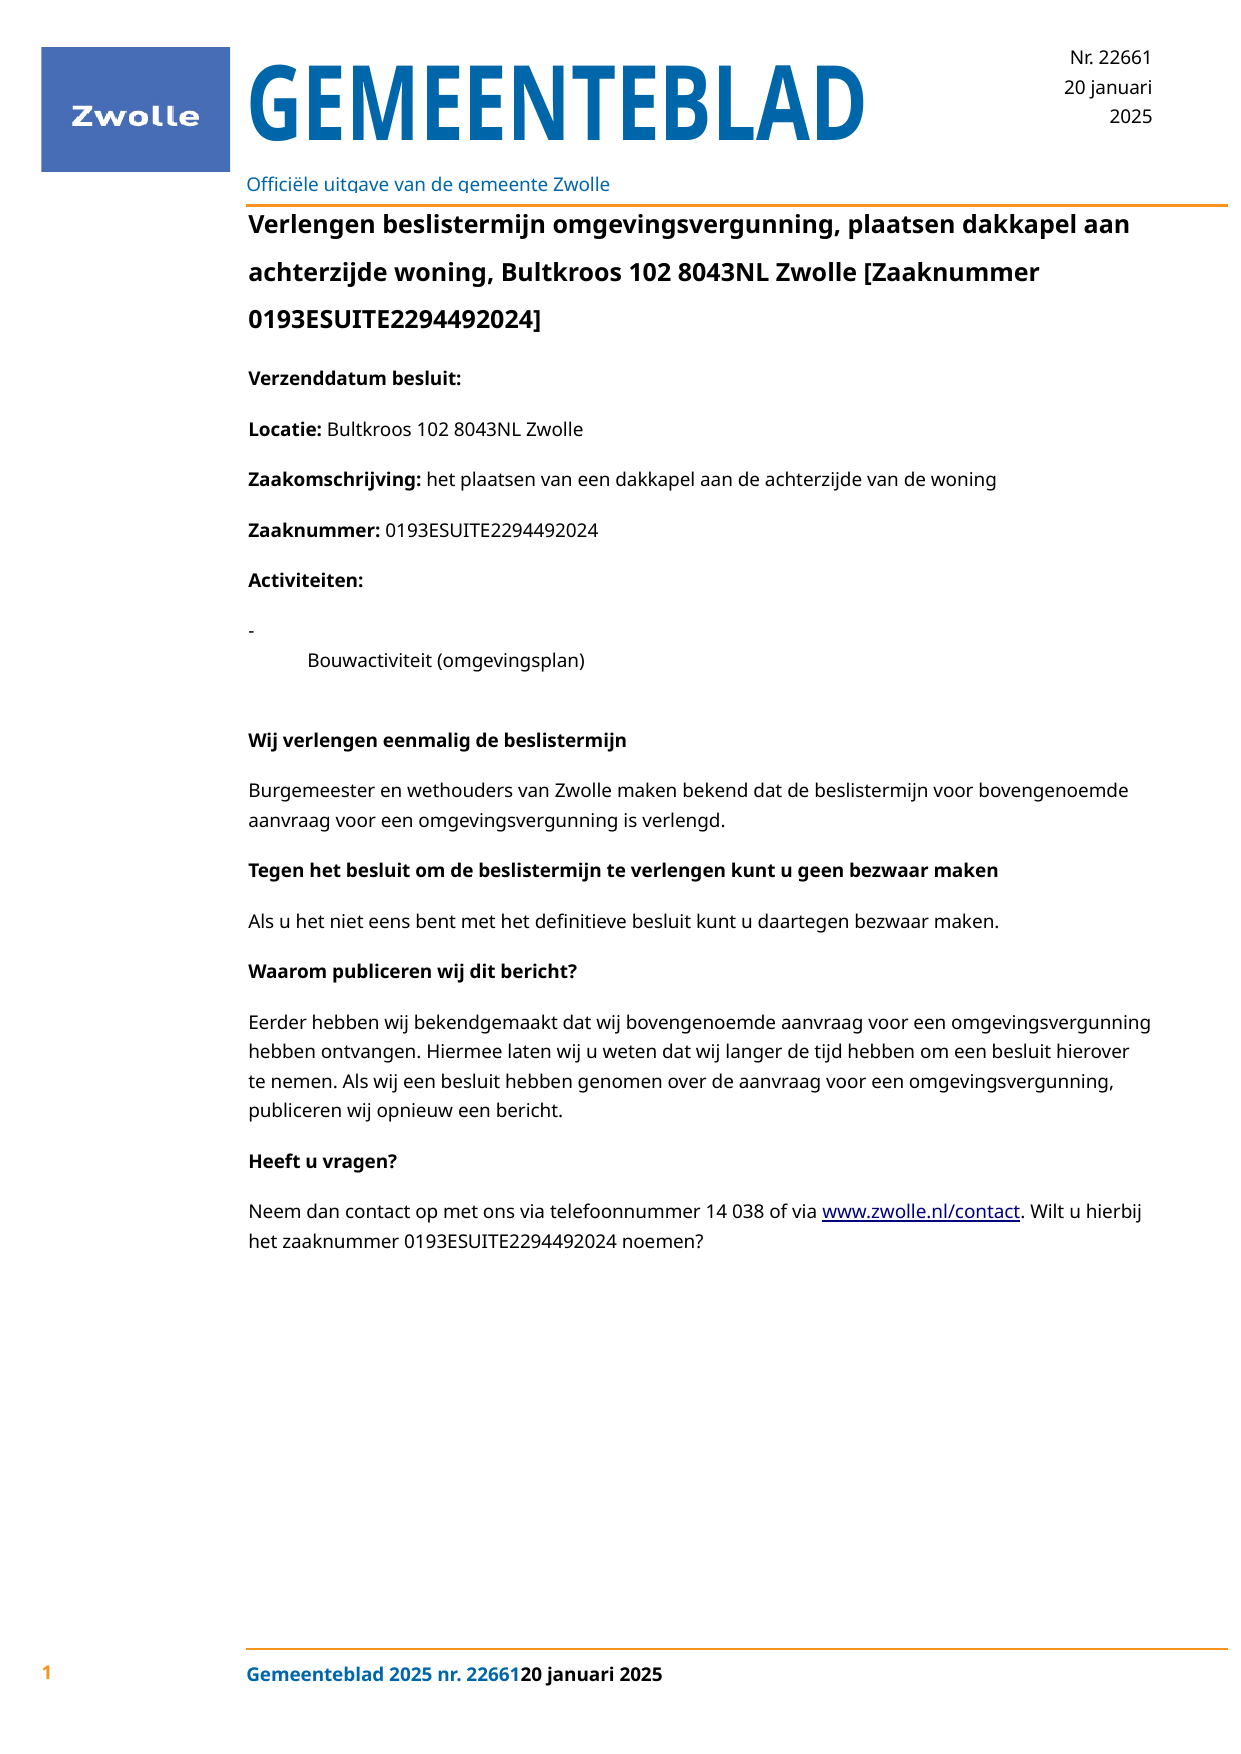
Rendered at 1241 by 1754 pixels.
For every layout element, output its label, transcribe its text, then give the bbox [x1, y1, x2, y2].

text Als u het niet eens bent met het definitieve besluit kunt u daartegen bezwaar maken. [248, 908, 1152, 934]
text Wij verlengen eenmalig de beslistermijn [248, 727, 1152, 753]
text Tegen het besluit om de beslistermijn te verlengen kunt u geen bezwaar maken [248, 858, 1152, 883]
list Bouwactiviteit (omgevingsplan) [248, 647, 1152, 673]
text Heeft u vragen? [248, 1148, 1152, 1174]
text Neem dan contact op met ons via telefoonnummer 14 038 of via www.zwolle.nl/contact. Wilt u hierbij het zaaknummer 0193ESUITE2294492024 noemen? [248, 1198, 1152, 1254]
text Activiteiten: [248, 567, 1152, 593]
text Zaakomschrijving: het plaatsen van een dakkapel aan de achterzijde van de woning [248, 466, 1152, 492]
text Zaaknummer: 0193ESUITE2294492024 [248, 517, 1152, 542]
text Waarom publiceren wij dit bericht? [248, 958, 1152, 984]
text Burgemeester en wethouders van Zwolle maken bekend dat de beslistermijn voor bovengenoemde aanvraag voor een omgevingsvergunning is verlengd. [248, 778, 1152, 833]
picture [41, 47, 231, 172]
text Locatie: Bultkroos 102 8043NL Zwolle [248, 416, 1152, 442]
text Eerder hebben wij bekendgemaakt dat wij bovengenoemde aanvraag voor een omgevingsvergunning hebben ontvangen. Hiermee laten wij u weten dat wij langer de tijd hebben om een besluit hierover te nemen. Als wij een besluit hebben genomen over de aanvraag voor een omgevingsvergunning, publiceren wij opnieuw een bericht. [248, 1009, 1152, 1123]
text Verlengen beslistermijn omgevingsvergunning, plaatsen dakkapel aan achterzijde woning, Bultkroos 102 8043NL Zwolle [Zaaknummer 0193ESUITE2294492024] [248, 207, 1152, 336]
text Verzenddatum besluit: [248, 366, 1152, 391]
